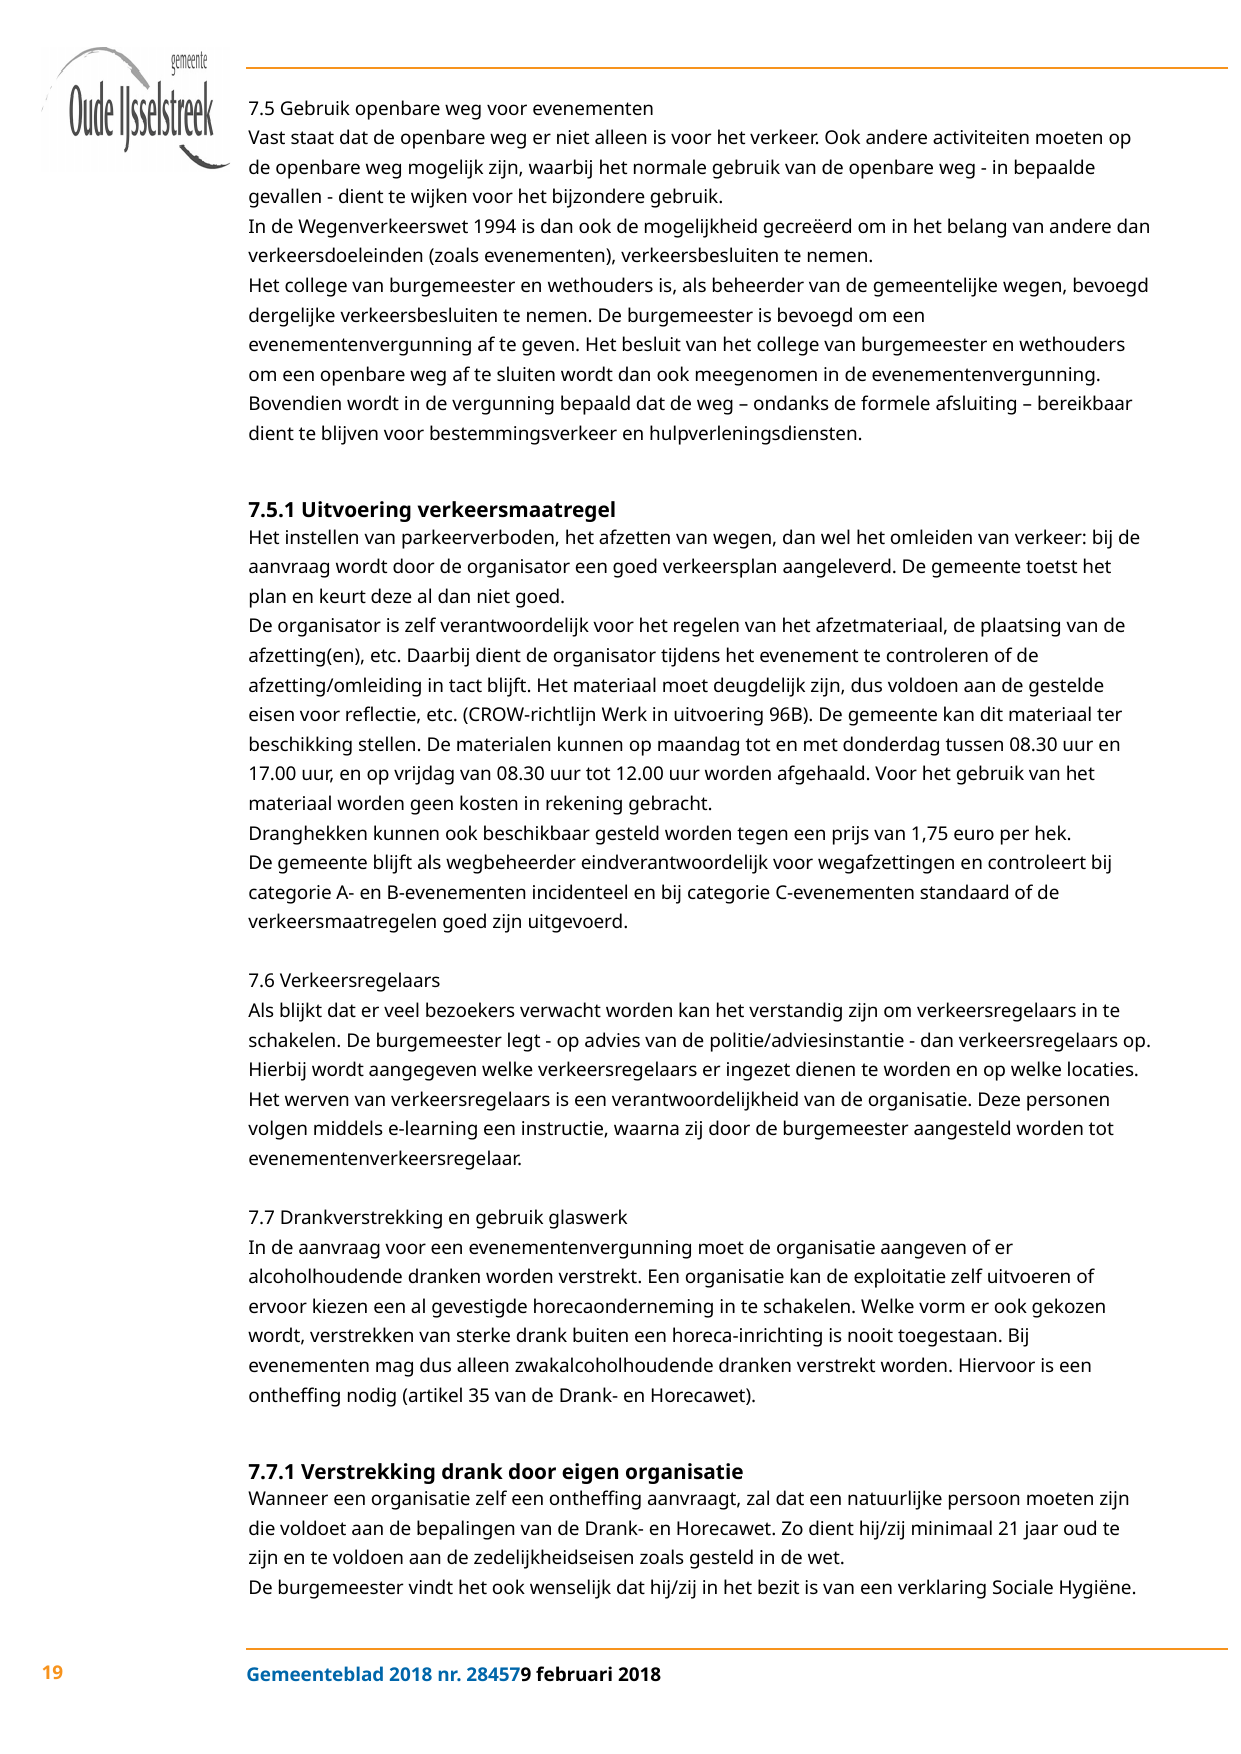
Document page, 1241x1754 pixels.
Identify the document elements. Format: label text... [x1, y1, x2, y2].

text 7.5.1 Uitvoering verkeersmaatregel [248, 495, 1152, 524]
picture [41, 47, 231, 172]
text De burgemeester vindt het ook wenselijk dat hij/zij in het bezit is van een verklaring Sociale Hygiëne. [248, 1574, 1152, 1600]
text 7.5 Gebruik openbare weg voor evenementen [248, 95, 1152, 121]
text In de aanvraag voor een evenementenvergunning moet de organisatie aangeven of er alcoholhoudende dranken worden verstrekt. Een organisatie kan de exploitatie zelf uitvoeren of ervoor kiezen een al gevestigde horecaonderneming in te schakelen. Welke vorm er ook gekozen wordt, verstrekken van sterke drank buiten een horeca-inrichting is nooit toegestaan. Bij evenementen mag dus alleen zwakalcoholhoudende dranken verstrekt worden. Hiervoor is een ontheffing nodig (artikel 35 van de Drank- en Horecawet). [248, 1234, 1152, 1407]
text 7.7.1 Verstrekking drank door eigen organisatie [248, 1457, 1152, 1485]
text 7.6 Verkeersregelaars [248, 968, 1152, 993]
text Dranghekken kunnen ook beschikbaar gesteld worden tegen een prijs van 1,75 euro per hek. [248, 820, 1152, 845]
text Het college van burgemeester en wethouders is, als beheerder van de gemeentelijke wegen, bevoegd dergelijke verkeersbesluiten te nemen. De burgemeester is bevoegd om een evenementenvergunning af te geven. Het besluit van het college van burgemeester en wethouders om een openbare weg af te sluiten wordt dan ook meegenomen in de evenementenvergunning. Bovendien wordt in de vergunning bepaald dat de weg – ondanks de formele afsluiting – bereikbaar dient te blijven voor bestemmingsverkeer en hulpverleningsdiensten. [248, 272, 1152, 446]
text Vast staat dat de openbare weg er niet alleen is voor het verkeer. Ook andere activiteiten moeten op de openbare weg mogelijk zijn, waarbij het normale gebruik van de openbare weg - in bepaalde gevallen - dient te wijken voor het bijzondere gebruik. [248, 124, 1152, 209]
text Het instellen van parkeerverboden, het afzetten van wegen, dan wel het omleiden van verkeer: bij de aanvraag wordt door de organisator een goed verkeersplan aangeleverd. De gemeente toetst het plan en keurt deze al dan niet goed. [248, 524, 1152, 609]
text De organisator is zelf verantwoordelijk voor het regelen van het afzetmateriaal, de plaatsing van de afzetting(en), etc. Daarbij dient de organisator tijdens het evenement te controleren of de afzetting/omleiding in tact blijft. Het materiaal moet deugdelijk zijn, dus voldoen aan de gestelde eisen voor reflectie, etc. (CROW-richtlijn Werk in uitvoering 96B). De gemeente kan dit materiaal ter beschikking stellen. De materialen kunnen op maandag tot en met donderdag tussen 08.30 uur en 17.00 uur, en op vrijdag van 08.30 uur tot 12.00 uur worden afgehaald. Voor het gebruik van het materiaal worden geen kosten in rekening gebracht. [248, 613, 1152, 816]
text In de Wegenverkeerswet 1994 is dan ook de mogelijkheid gecreëerd om in het belang van andere dan verkeersdoeleinden (zoals evenementen), verkeersbesluiten te nemen. [248, 213, 1152, 268]
text Wanneer een organisatie zelf een ontheffing aanvraagt, zal dat een natuurlijke persoon moeten zijn die voldoet aan de bepalingen van de Drank- en Horecawet. Zo dient hij/zij minimaal 21 jaar oud te zijn en te voldoen aan de zedelijkheidseisen zoals gesteld in de wet. [248, 1485, 1152, 1570]
text Als blijkt dat er veel bezoekers verwacht worden kan het verstandig zijn om verkeersregelaars in te schakelen. De burgemeester legt - op advies van de politie/adviesinstantie - dan verkeersregelaars op. Hierbij wordt aangegeven welke verkeersregelaars er ingezet dienen te worden en op welke locaties. Het werven van verkeersregelaars is een verantwoordelijkheid van de organisatie. Deze personen volgen middels e-learning een instructie, waarna zij door de burgemeester aangesteld worden tot evenementenverkeersregelaar. [248, 997, 1152, 1171]
text 7.7 Drankverstrekking en gebruik glaswerk [248, 1204, 1152, 1230]
text De gemeente blijft als wegbeheerder eindverantwoordelijk voor wegafzettingen en controleert bij categorie A- en B-evenementen incidenteel en bij categorie C-evenementen standaard of de verkeersmaatregelen goed zijn uitgevoerd. [248, 849, 1152, 934]
